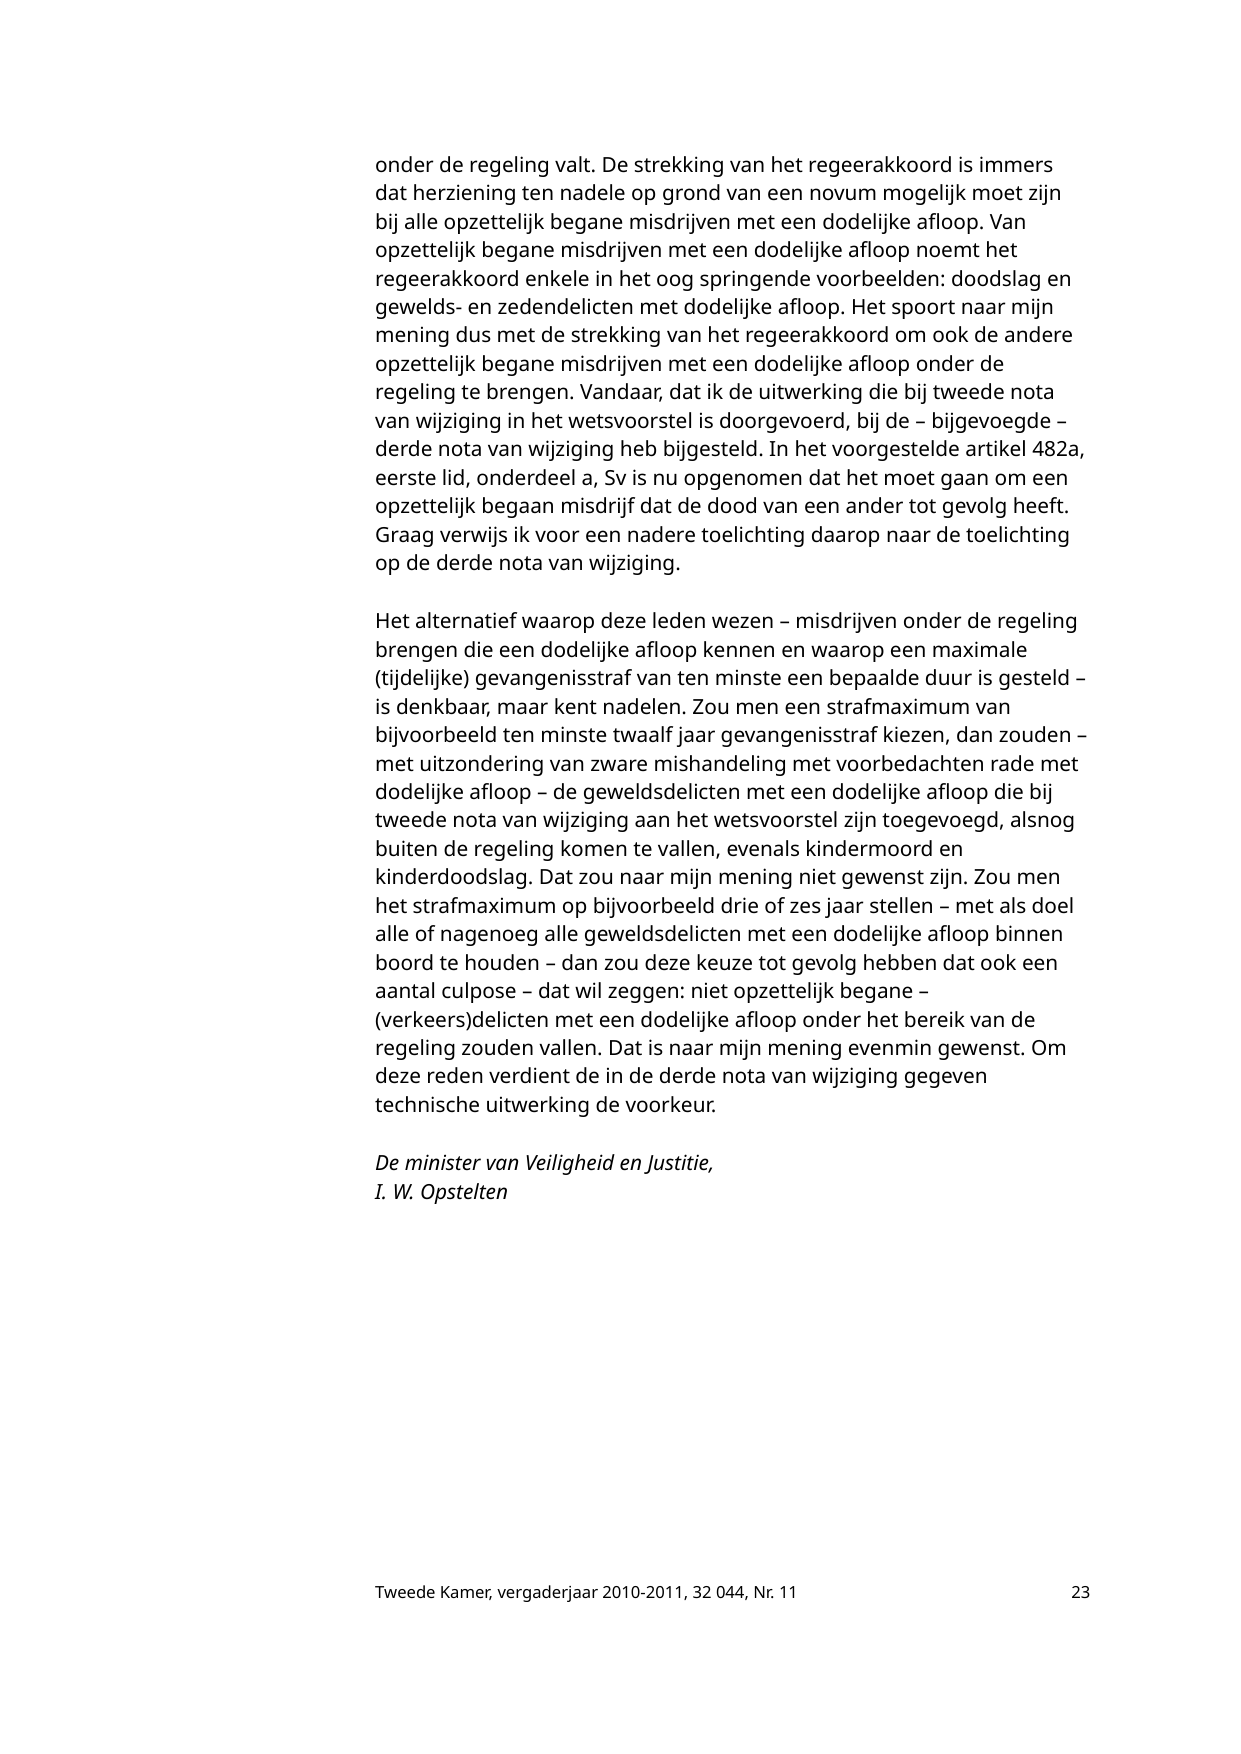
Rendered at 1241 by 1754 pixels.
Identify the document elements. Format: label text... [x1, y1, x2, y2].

text De minister van Veiligheid en Justitie, [375, 1148, 1090, 1177]
text I. W. Opstelten [375, 1177, 1090, 1205]
text Het alternatief waarop deze leden wezen – misdrijven onder de regeling brengen die een dodelijke afloop kennen en waarop een maximale (tijdelijke) gevangenisstraf van ten minste een bepaalde duur is gesteld – is denkbaar, maar kent nadelen. Zou men een strafmaximum van bijvoorbeeld ten minste twaalf jaar gevangenisstraf kiezen, dan zouden – met uitzondering van zware mishandeling met voorbedachten rade met dodelijke afloop – de geweldsdelicten met een dodelijke afloop die bij tweede nota van wijziging aan het wetsvoorstel zijn toegevoegd, alsnog buiten de regeling komen te vallen, evenals kindermoord en kinderdoodslag. Dat zou naar mijn mening niet gewenst zijn. Zou men het strafmaximum op bijvoorbeeld drie of zes jaar stellen – met als doel alle of nagenoeg alle geweldsdelicten met een dodelijke afloop binnen boord te houden – dan zou deze keuze tot gevolg hebben dat ook een aantal culpose – dat wil zeggen: niet opzettelijk begane – (verkeers)delicten met een dodelijke afloop onder het bereik van de regeling zouden vallen. Dat is naar mijn mening evenmin gewenst. Om deze reden verdient de in de derde nota van wijziging gegeven technische uitwerking de voorkeur. [375, 607, 1090, 1118]
text onder de regeling valt. De strekking van het regeerakkoord is immers dat herziening ten nadele op grond van een novum mogelijk moet zijn bij alle opzettelijk begane misdrijven met een dodelijke afloop. Van opzettelijk begane misdrijven met een dodelijke afloop noemt het regeerakkoord enkele in het oog springende voorbeelden: doodslag en gewelds- en zedendelicten met dodelijke afloop. Het spoort naar mijn mening dus met de strekking van het regeerakkoord om ook de andere opzettelijk begane misdrijven met een dodelijke afloop onder de regeling te brengen. Vandaar, dat ik de uitwerking die bij tweede nota van wijziging in het wetsvoorstel is doorgevoerd, bij de – bijgevoegde – derde nota van wijziging heb bijgesteld. In het voorgestelde artikel 482a, eerste lid, onderdeel a, Sv is nu opgenomen dat het moet gaan om een opzettelijk begaan misdrijf dat de dood van een ander tot gevolg heeft. Graag verwijs ik voor een nadere toelichting daarop naar de toelichting op de derde nota van wijziging. [375, 150, 1090, 577]
